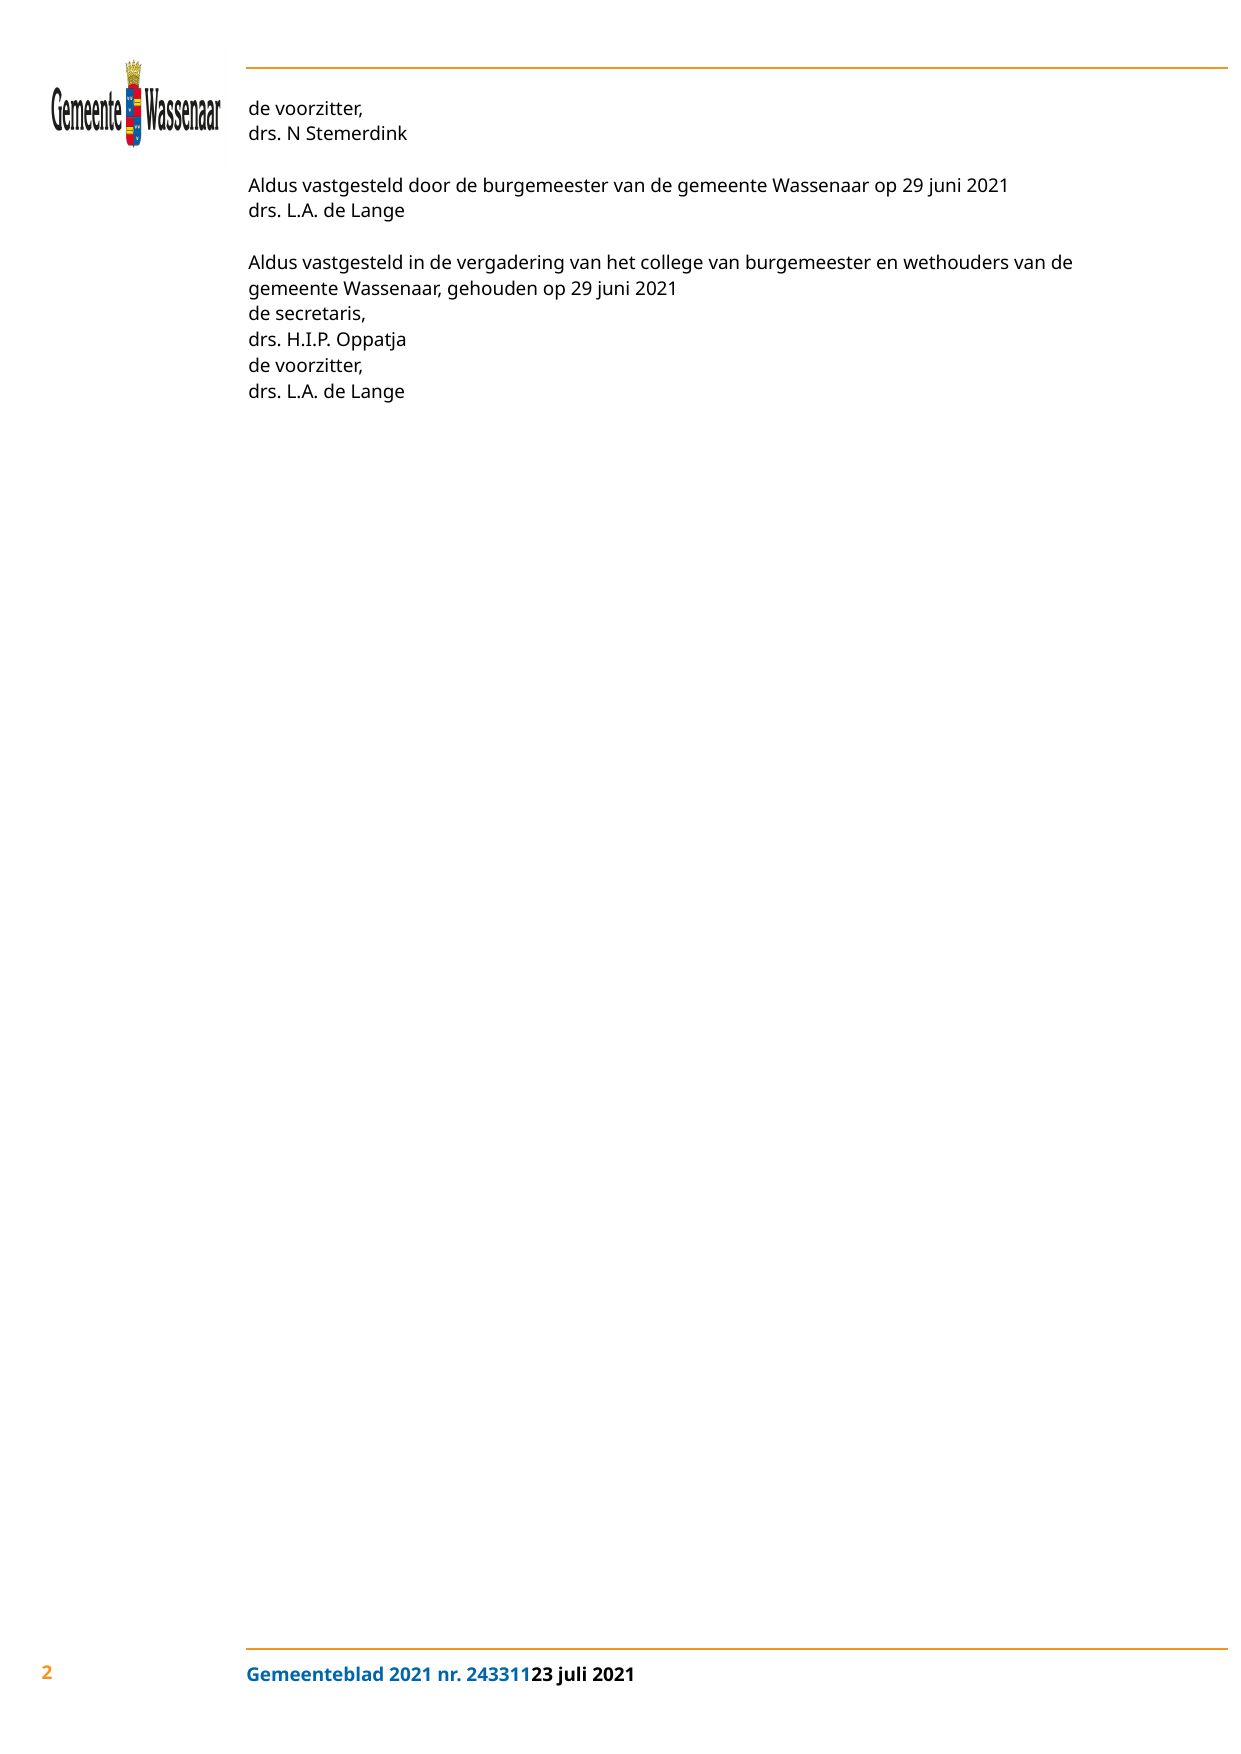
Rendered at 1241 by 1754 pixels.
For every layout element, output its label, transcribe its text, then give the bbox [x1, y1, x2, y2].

text drs. H.I.P. Oppatja [248, 326, 1152, 352]
text de voorzitter, [248, 352, 1152, 378]
text drs. N Stemerdink [248, 121, 1152, 146]
text Aldus vastgesteld in de vergadering van het college van burgemeester en wethouders van de gemeente Wassenaar, gehouden op 29 juni 2021 [248, 249, 1152, 301]
picture [41, 47, 231, 172]
text de voorzitter, [248, 95, 1152, 121]
text drs. L.A. de Lange [248, 198, 1152, 223]
text Aldus vastgesteld door de burgemeester van de gemeente Wassenaar op 29 juni 2021 [248, 172, 1152, 198]
text drs. L.A. de Lange [248, 378, 1152, 403]
text de secretaris, [248, 301, 1152, 326]
